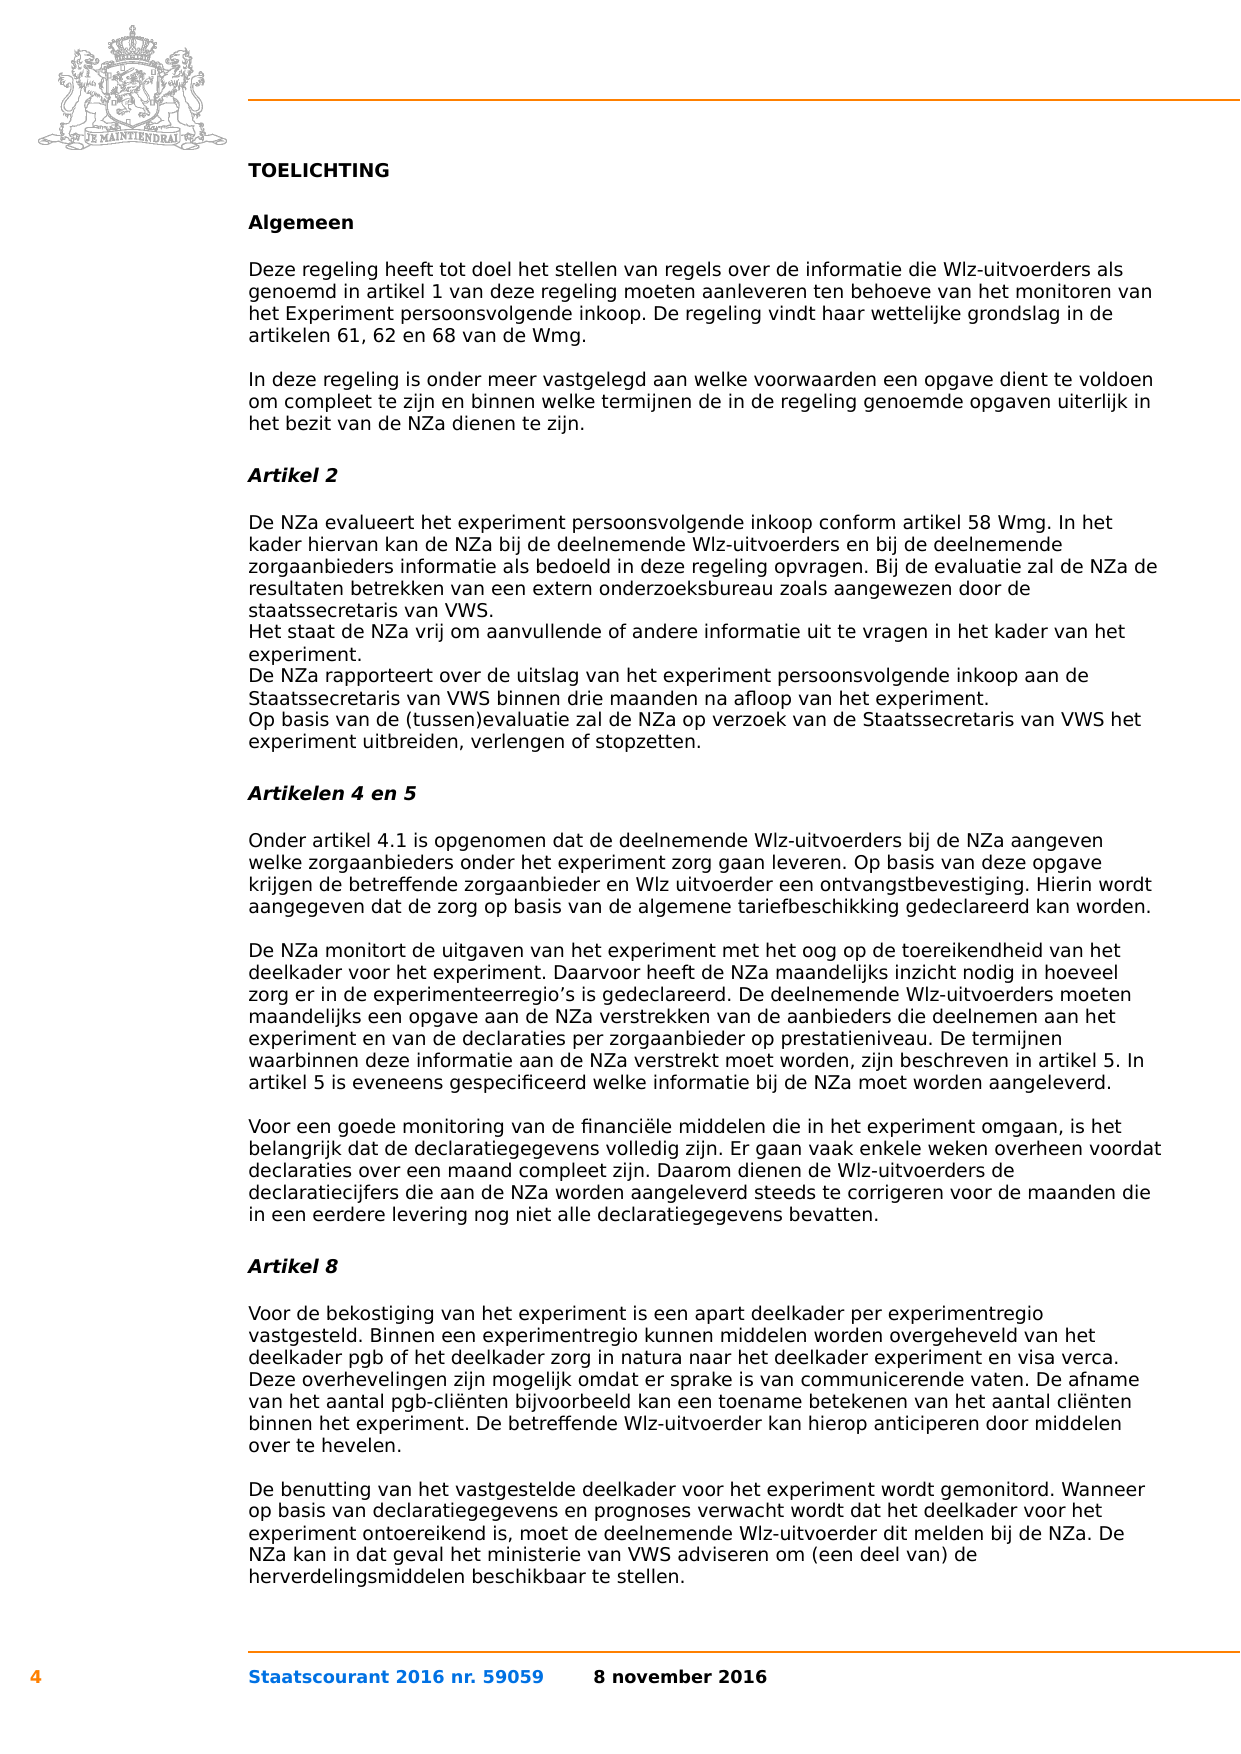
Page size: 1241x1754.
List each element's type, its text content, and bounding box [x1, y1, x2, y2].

text Deze regeling heeft tot doel het stellen van regels over de informatie die Wlz-uitvoerders als genoemd in artikel 1 van deze regeling moeten aanleveren ten behoeve van het monitoren van het Experiment persoonsvolgende inkoop. De regeling vindt haar wettelijke grondslag in de artikelen 61, 62 en 68 van de Wmg. [248, 259, 1163, 347]
text In deze regeling is onder meer vastgelegd aan welke voorwaarden een opgave dient te voldoen om compleet te zijn en binnen welke termijnen de in de regeling genoemde opgaven uiterlijk in het bezit van de NZa dienen te zijn. [248, 369, 1163, 434]
subtitle Artikel 2 [248, 464, 1163, 487]
subtitle Algemeen [248, 212, 1163, 234]
text De benutting van het vastgestelde deelkader voor het experiment wordt gemonitord. Wanneer op basis van declaratiegegevens en prognoses verwacht wordt dat het deelkader voor het experiment ontoereikend is, moet de deelnemende Wlz-uitvoerder dit melden bij de NZa. De NZa kan in dat geval het ministerie van VWS adviseren om (een deel van) de herverdelingsmiddelen beschikbaar te stellen. [248, 1478, 1163, 1588]
subtitle TOELICHTING [248, 160, 1163, 182]
subtitle Artikel 8 [248, 1256, 1163, 1278]
text De NZa evalueert het experiment persoonsvolgende inkoop conform artikel 58 Wmg. In het kader hiervan kan de NZa bij de deelnemende Wlz-uitvoerders en bij de deelnemende zorgaanbieders informatie als bedoeld in deze regeling opvragen. Bij de evaluatie zal de NZa de resultaten betrekken van een extern onderzoeksbureau zoals aangewezen door de staatssecretaris van VWS. [248, 512, 1163, 621]
subtitle Artikelen 4 en 5 [248, 783, 1163, 805]
text Voor de bekostiging van het experiment is een apart deelkader per experimentregio vastgesteld. Binnen een experimentregio kunnen middelen worden overgeheveld van het deelkader pgb of het deelkader zorg in natura naar het deelkader experiment en visa verca. Deze overhevelingen zijn mogelijk omdat er sprake is van communicerende vaten. De afname van het aantal pgb-cliënten bijvoorbeeld kan een toename betekenen van het aantal cliënten binnen het experiment. De betreffende Wlz-uitvoerder kan hierop anticiperen door middelen over te hevelen. [248, 1303, 1163, 1457]
text Voor een goede monitoring van de financiële middelen die in het experiment omgaan, is het belangrijk dat de declaratiegegevens volledig zijn. Er gaan vaak enkele weken overheen voordat declaraties over een maand compleet zijn. Daarom dienen de Wlz-uitvoerders de declaratiecijfers die aan de NZa worden aangeleverd steeds te corrigeren voor de maanden die in een eerdere levering nog niet alle declaratiegegevens bevatten. [248, 1116, 1163, 1226]
text Onder artikel 4.1 is opgenomen dat de deelnemende Wlz-uitvoerders bij de NZa aangeven welke zorgaanbieders onder het experiment zorg gaan leveren. Op basis van deze opgave krijgen de betreffende zorgaanbieder en Wlz uitvoerder een ontvangstbevestiging. Hierin wordt aangegeven dat de zorg op basis van de algemene tariefbeschikking gedeclareerd kan worden. [248, 830, 1163, 918]
picture [38, 25, 227, 150]
text Het staat de NZa vrij om aanvullende of andere informatie uit te vragen in het kader van het experiment. [248, 621, 1163, 665]
text De NZa rapporteert over de uitslag van het experiment persoonsvolgende inkoop aan de Staatssecretaris van VWS binnen drie maanden na afloop van het experiment. [248, 665, 1163, 709]
text Op basis van de (tussen)evaluatie zal de NZa op verzoek van de Staatssecretaris van VWS het experiment uitbreiden, verlengen of stopzetten. [248, 709, 1163, 753]
text De NZa monitort de uitgaven van het experiment met het oog op de toereikendheid van het deelkader voor het experiment. Daarvoor heeft de NZa maandelijks inzicht nodig in hoeveel zorg er in de experimenteerregio’s is gedeclareerd. De deelnemende Wlz-uitvoerders moeten maandelijks een opgave aan de NZa verstrekken van de aanbieders die deelnemen aan het experiment en van de declaraties per zorgaanbieder op prestatieniveau. De termijnen waarbinnen deze informatie aan de NZa verstrekt moet worden, zijn beschreven in artikel 5. In artikel 5 is eveneens gespecificeerd welke informatie bij de NZa moet worden aangeleverd. [248, 940, 1163, 1094]
